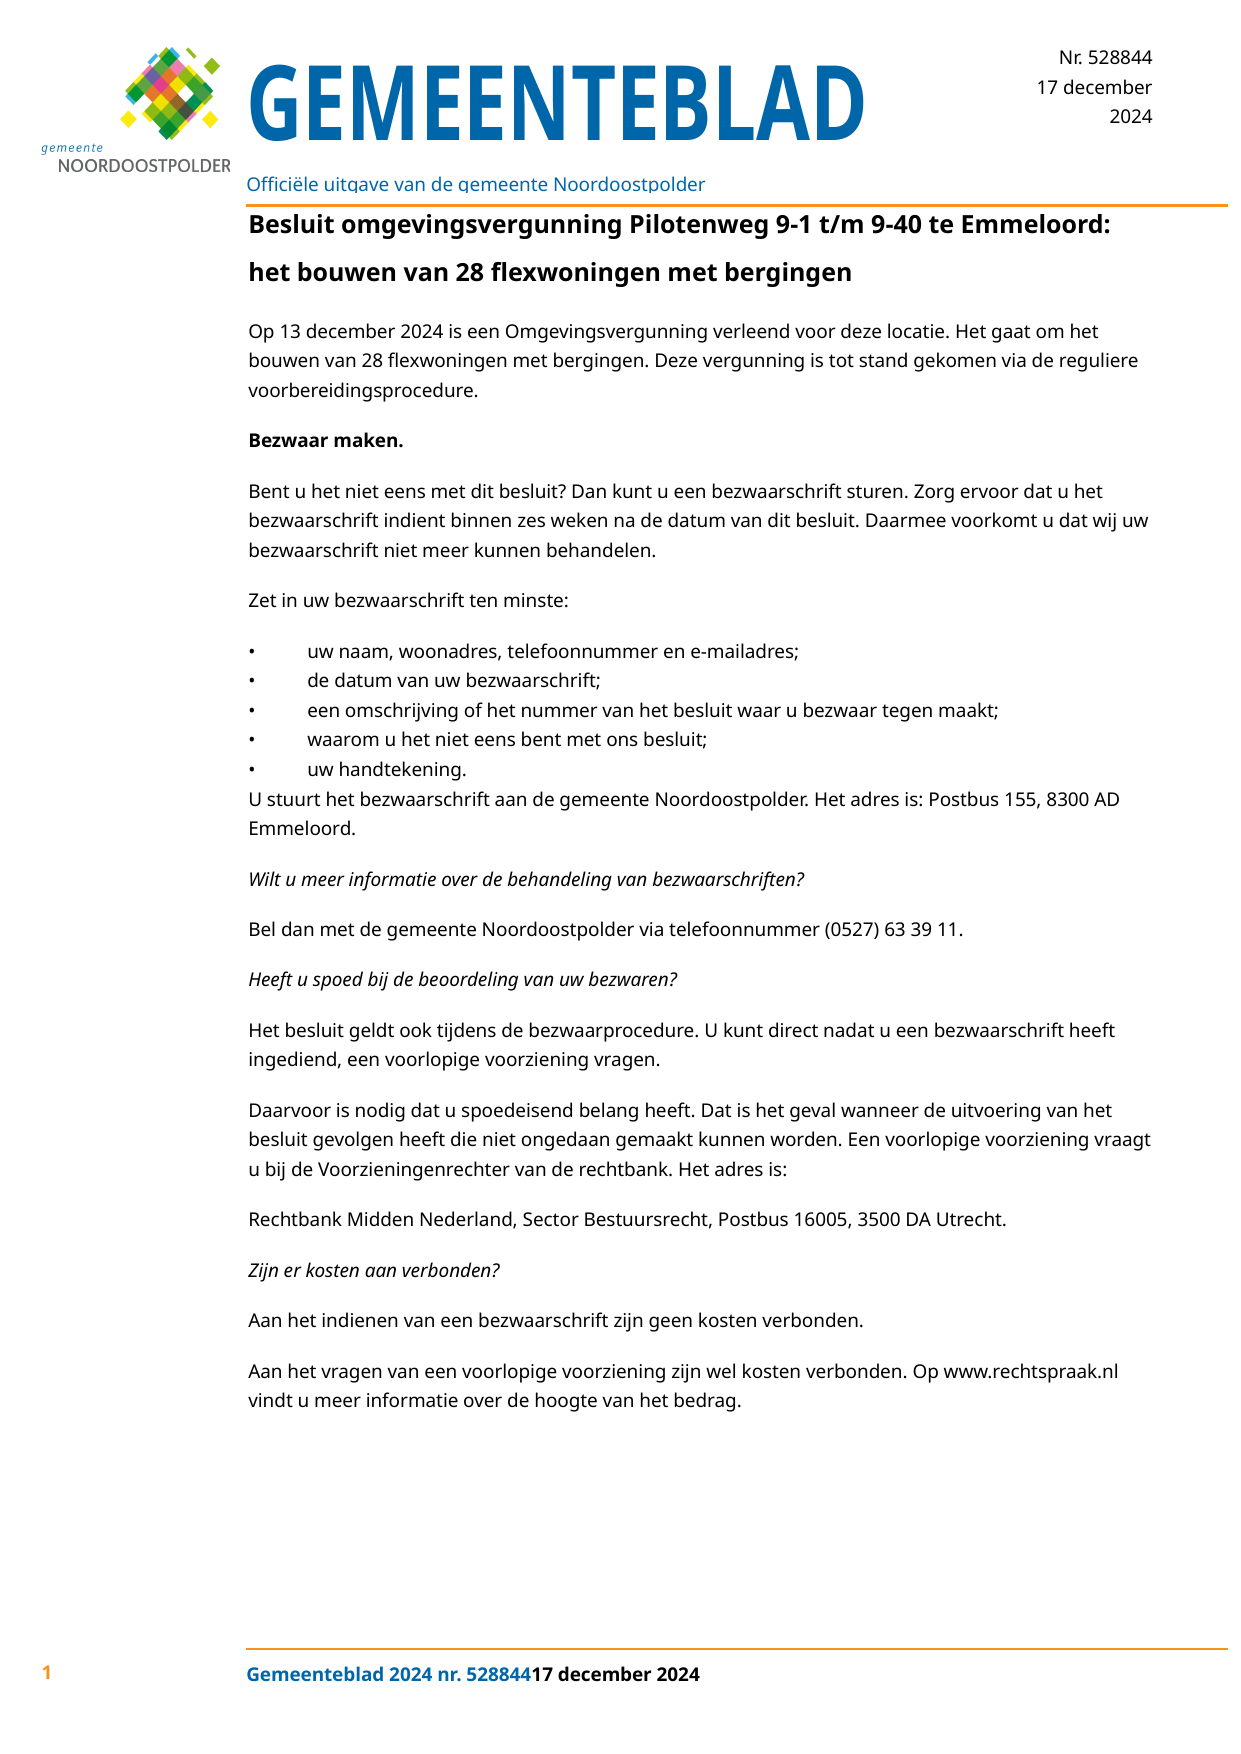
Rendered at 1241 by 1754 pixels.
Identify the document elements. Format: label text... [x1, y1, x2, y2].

text Bent u het niet eens met dit besluit? Dan kunt u een bezwaarschrift sturen. Zorg ervoor dat u het bezwaarschrift indient binnen zes weken na de datum van dit besluit. Daarmee voorkomt u dat wij uw bezwaarschrift niet meer kunnen behandelen. [248, 478, 1152, 563]
text Daarvoor is nodig dat u spoedeisend belang heeft. Dat is het geval wanneer de uitvoering van het besluit gevolgen heeft die niet ongedaan gemaakt kunnen worden. Een voorlopige voorziening vraagt u bij de Voorzieningenrechter van de rechtbank. Het adres is: [248, 1097, 1152, 1182]
list een omschrijving of het nummer van het besluit waar u bezwaar tegen maakt; [248, 697, 1152, 723]
list de datum van uw bezwaarschrift; [248, 667, 1152, 693]
text Bezwaar maken. [248, 427, 1152, 453]
text Zijn er kosten aan verbonden? [248, 1257, 1152, 1283]
text Aan het vragen van een voorlopige voorziening zijn wel kosten verbonden. Op www.rechtspraak.nl vindt u meer informatie over de hoogte van het bedrag. [248, 1358, 1152, 1413]
picture [41, 47, 231, 172]
text Wilt u meer informatie over de behandeling van bezwaarschriften? [248, 866, 1152, 892]
text Aan het indienen van een bezwaarschrift zijn geen kosten verbonden. [248, 1307, 1152, 1333]
text Heeft u spoed bij de beoordeling van uw bezwaren? [248, 967, 1152, 992]
text U stuurt het bezwaarschrift aan de gemeente Noordoostpolder. Het adres is: Postbus 155, 8300 AD Emmeloord. [248, 786, 1152, 841]
list uw naam, woonadres, telefoonnummer en e-mailadres; [248, 638, 1152, 664]
list waarom u het niet eens bent met ons besluit; [248, 727, 1152, 752]
text Zet in uw bezwaarschrift ten minste: [248, 587, 1152, 613]
text Besluit omgevingsvergunning Pilotenweg 9-1 t/m 9-40 te Emmeloord: het bouwen van 28 flexwoningen met bergingen [248, 207, 1152, 288]
text Op 13 december 2024 is een Omgevingsvergunning verleend voor deze locatie. Het gaat om het bouwen van 28 flexwoningen met bergingen. Deze vergunning is tot stand gekomen via de reguliere voorbereidingsprocedure. [248, 318, 1152, 403]
text Rechtbank Midden Nederland, Sector Bestuursrecht, Postbus 16005, 3500 DA Utrecht. [248, 1207, 1152, 1232]
text Bel dan met de gemeente Noordoostpolder via telefoonnummer (0527) 63 39 11. [248, 916, 1152, 942]
text Het besluit geldt ook tijdens de bezwaarprocedure. U kunt direct nadat u een bezwaarschrift heeft ingediend, een voorlopige voorziening vragen. [248, 1017, 1152, 1072]
list uw handtekening. [248, 756, 1152, 782]
